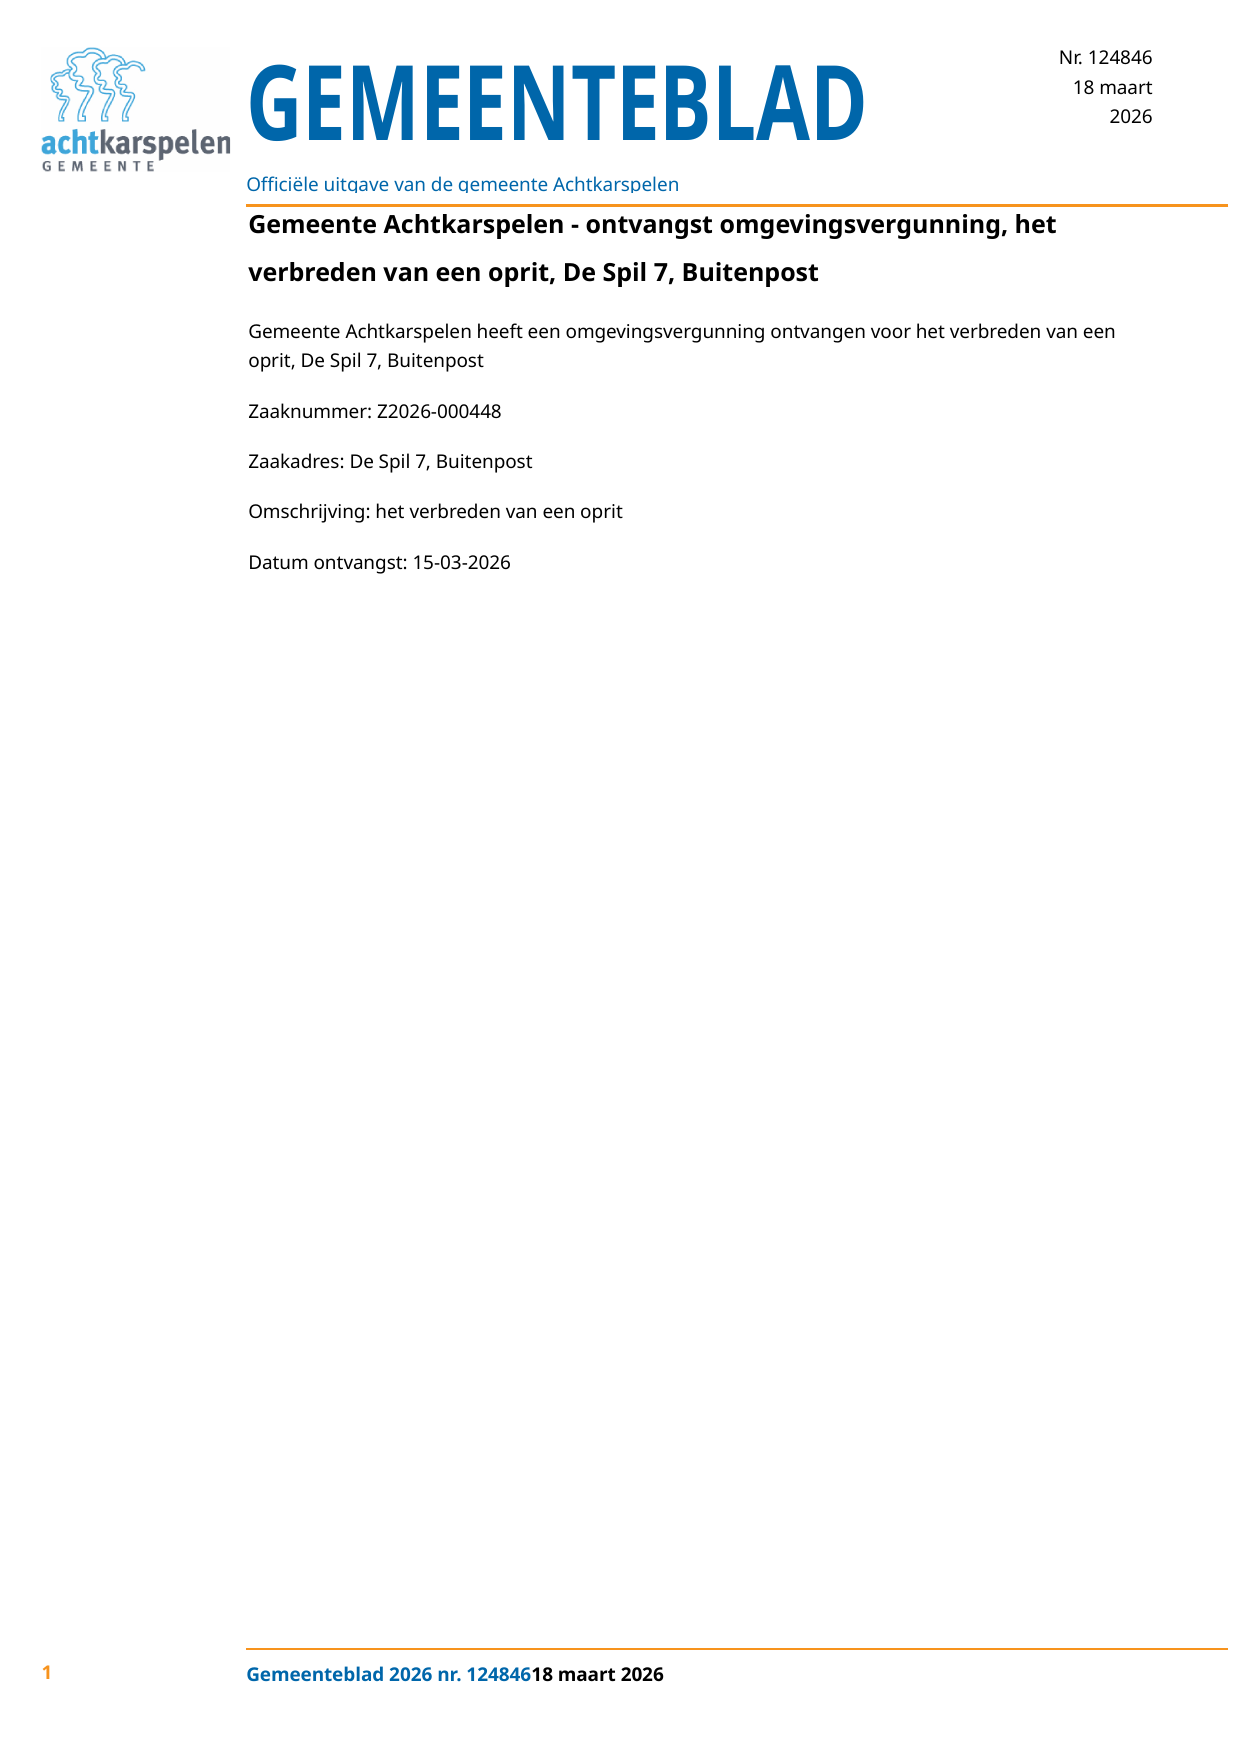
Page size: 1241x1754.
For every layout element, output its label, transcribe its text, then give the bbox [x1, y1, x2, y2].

text Zaakadres: De Spil 7, Buitenpost [248, 448, 1152, 474]
text Gemeente Achtkarspelen - ontvangst omgevingsvergunning, het verbreden van een oprit, De Spil 7, Buitenpost [248, 207, 1152, 288]
text Datum ontvangst: 15-03-2026 [248, 549, 1152, 575]
picture [41, 47, 231, 172]
text Gemeente Achtkarspelen heeft een omgevingsvergunning ontvangen voor het verbreden van een oprit, De Spil 7, Buitenpost [248, 318, 1152, 373]
text Zaaknummer: Z2026-000448 [248, 398, 1152, 424]
text Omschrijving: het verbreden van een oprit [248, 499, 1152, 524]
